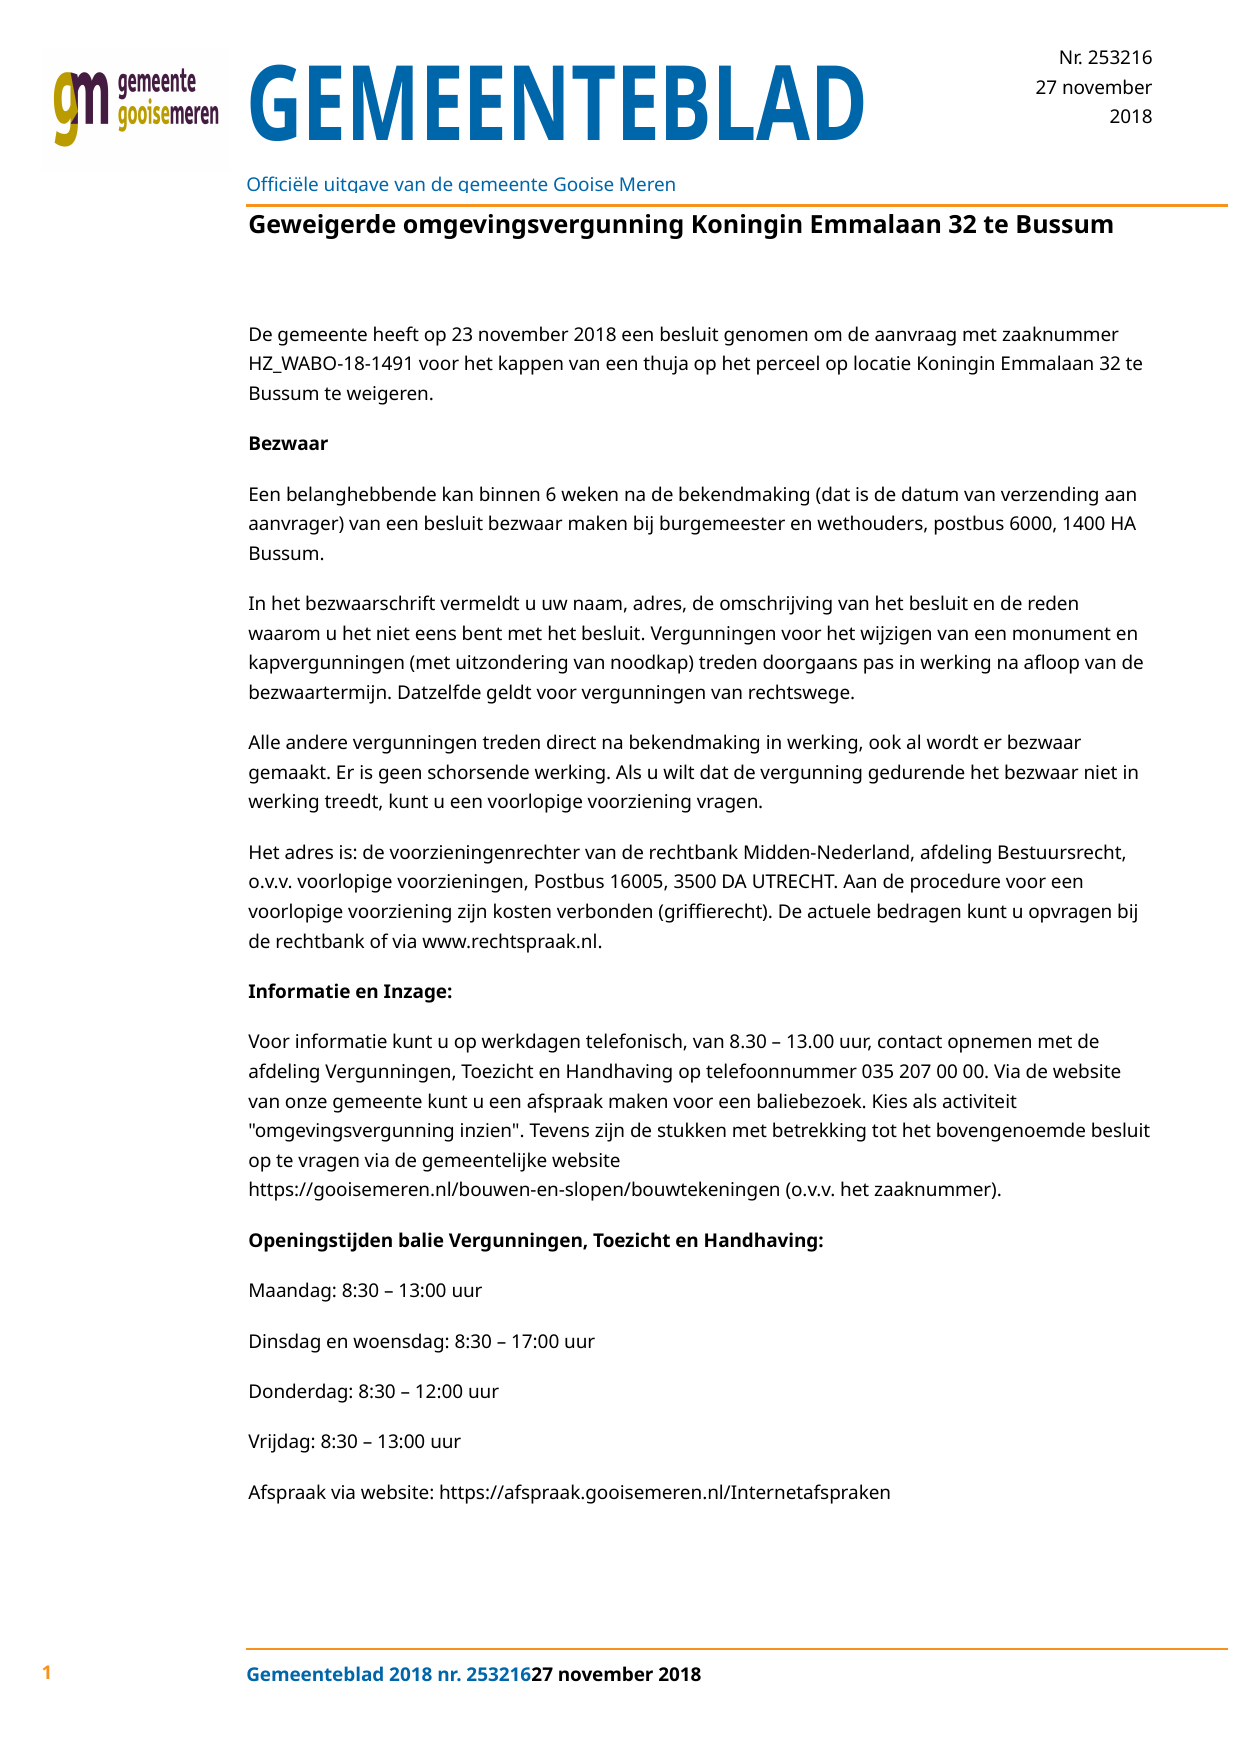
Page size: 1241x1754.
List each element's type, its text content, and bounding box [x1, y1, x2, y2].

text Afspraak via website: https://afspraak.gooisemeren.nl/Internetafspraken [248, 1479, 1152, 1505]
text Openingstijden balie Vergunningen, Toezicht en Handhaving: [248, 1227, 1152, 1253]
text Alle andere vergunningen treden direct na bekendmaking in werking, ook al wordt er bezwaar gemaakt. Er is geen schorsende werking. Als u wilt dat de vergunning gedurende het bezwaar niet in werking treedt, kunt u een voorlopige voorziening vragen. [248, 729, 1152, 814]
text Vrijdag: 8:30 – 13:00 uur [248, 1429, 1152, 1454]
text In het bezwaarschrift vermeldt u uw naam, adres, de omschrijving van het besluit en de reden waarom u het niet eens bent met het besluit. Vergunningen voor het wijzigen van een monument en kapvergunningen (met uitzondering van noodkap) treden doorgaans pas in werking na afloop van de bezwaartermijn. Datzelfde geldt voor vergunningen van rechtswege. [248, 590, 1152, 705]
text Het adres is: de voorzieningenrechter van de rechtbank Midden-Nederland, afdeling Bestuursrecht, o.v.v. voorlopige voorzieningen, Postbus 16005, 3500 DA UTRECHT. Aan de procedure voor een voorlopige voorziening zijn kosten verbonden (griffierecht). De actuele bedragen kunt u opvragen bij de rechtbank of via www.rechtspraak.nl. [248, 839, 1152, 953]
text Maandag: 8:30 – 13:00 uur [248, 1277, 1152, 1303]
text Dinsdag en woensdag: 8:30 – 17:00 uur [248, 1328, 1152, 1353]
text Informatie en Inzage: [248, 978, 1152, 1004]
text Een belanghebbende kan binnen 6 weken na de bekendmaking (dat is de datum van verzending aan aanvrager) van een besluit bezwaar maken bij burgemeester en wethouders, postbus 6000, 1400 HA Bussum. [248, 481, 1152, 566]
text Voor informatie kunt u op werkdagen telefonisch, van 8.30 – 13.00 uur, contact opnemen met de afdeling Vergunningen, Toezicht en Handhaving op telefoonnummer 035 207 00 00. Via de website van onze gemeente kunt u een afspraak maken voor een baliebezoek. Kies als activiteit "omgevingsvergunning inzien". Tevens zijn de stukken met betrekking tot het bovengenoemde besluit op te vragen via de gemeentelijke website https://gooisemeren.nl/bouwen-en-slopen/bouwtekeningen (o.v.v. het zaaknummer). [248, 1029, 1152, 1202]
text Bezwaar [248, 430, 1152, 456]
text Donderdag: 8:30 – 12:00 uur [248, 1378, 1152, 1404]
picture [41, 47, 231, 172]
text Geweigerde omgevingsvergunning Koningin Emmalaan 32 te Bussum [248, 207, 1152, 241]
text De gemeente heeft op 23 november 2018 een besluit genomen om de aanvraag met zaaknummer HZ_WABO-18-1491 voor het kappen van een thuja op het perceel op locatie Koningin Emmalaan 32 te Bussum te weigeren. [248, 321, 1152, 406]
